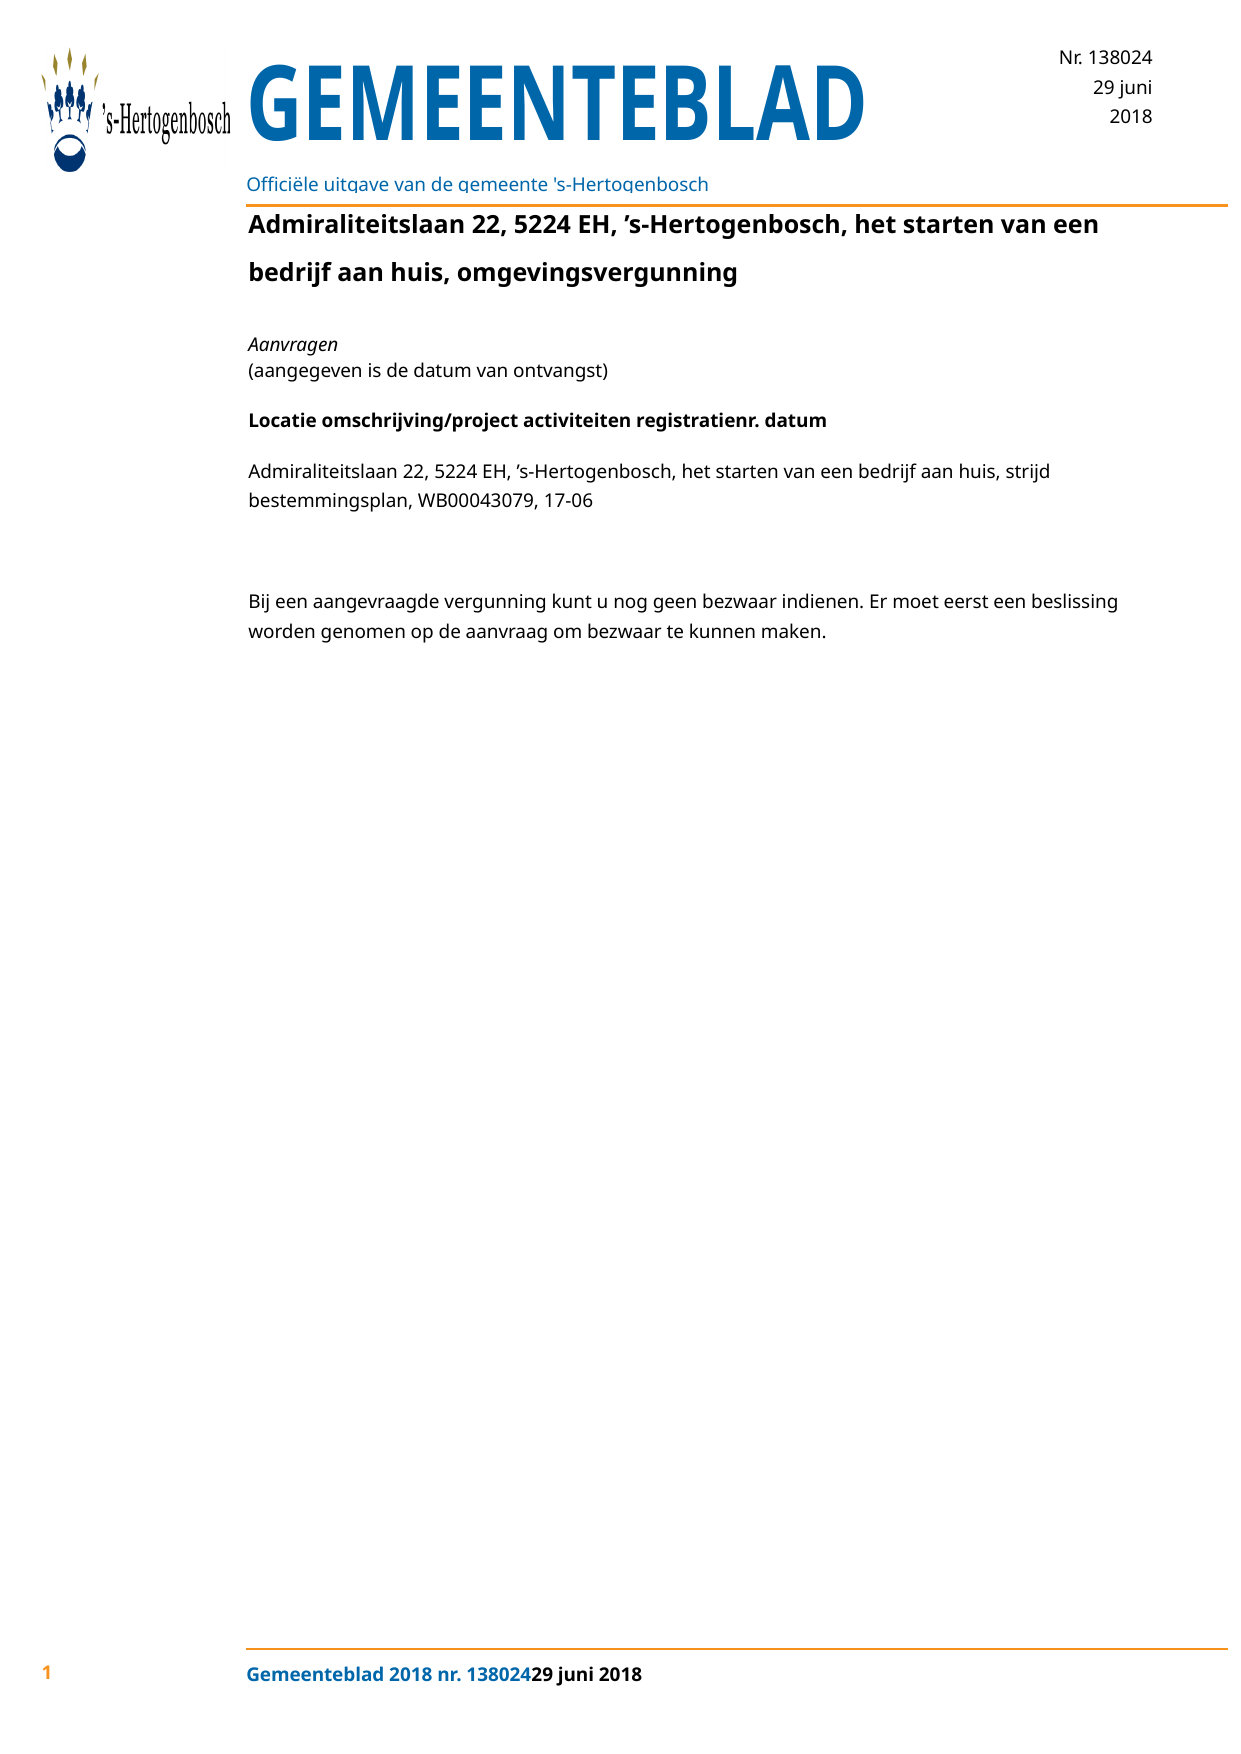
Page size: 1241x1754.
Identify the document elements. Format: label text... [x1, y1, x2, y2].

text Admiraliteitslaan 22, 5224 EH, ’s-Hertogenbosch, het starten van een bedrijf aan huis, strijd bestemmingsplan, WB00043079, 17-06 [248, 458, 1152, 513]
text Aanvragen [248, 331, 1152, 357]
text Bij een aangevraagde vergunning kunt u nog geen bezwaar indienen. Er moet eerst een beslissing worden genomen op de aanvraag om bezwaar te kunnen maken. [248, 588, 1152, 644]
picture [41, 47, 231, 172]
text Admiraliteitslaan 22, 5224 EH, ’s-Hertogenbosch, het starten van een bedrijf aan huis, omgevingsvergunning [248, 207, 1152, 288]
text (aangegeven is de datum van ontvangst) [248, 357, 1152, 383]
text Locatie omschrijving/project activiteiten registratienr. datum [248, 408, 1152, 433]
